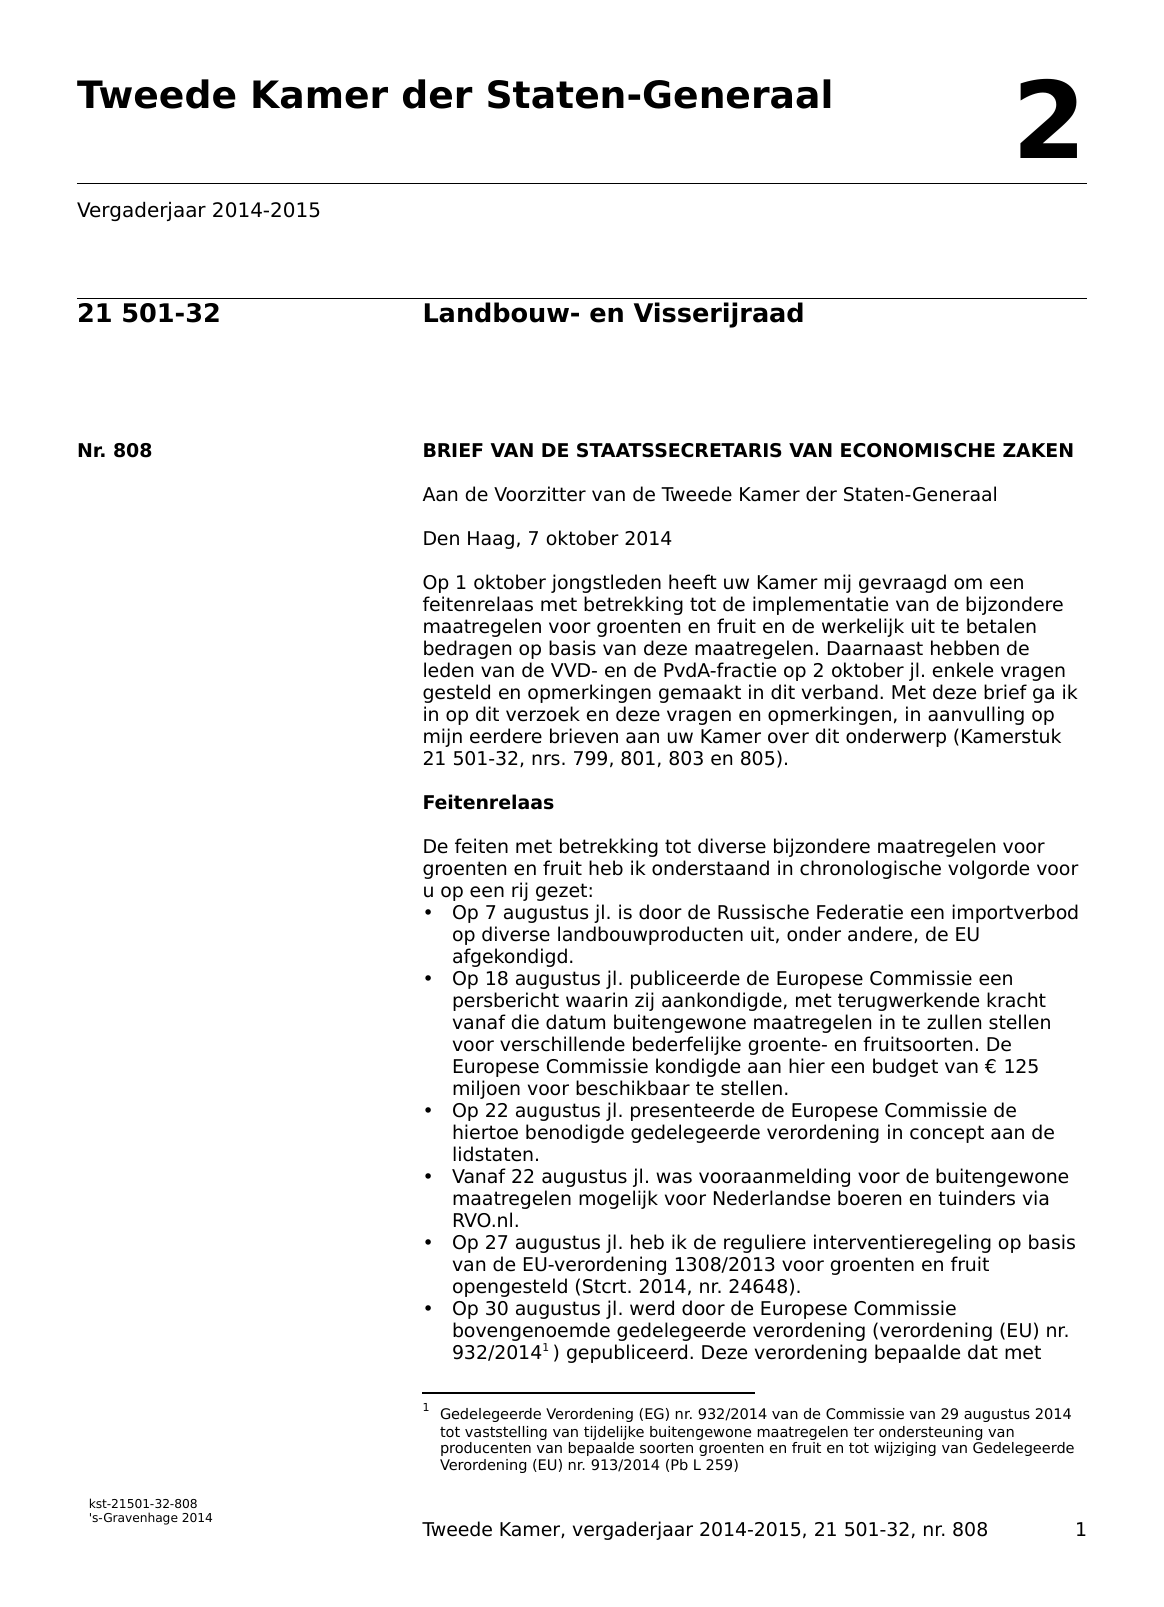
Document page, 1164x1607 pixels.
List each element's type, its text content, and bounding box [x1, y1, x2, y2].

text • Op 18 augustus jl. publiceerde de Europese Commissie een persbericht waarin zij aankondigde, met terugwerkende kracht vanaf die datum buitengewone maatregelen in te zullen stellen voor verschillende bederfelijke groente- en fruitsoorten. De Europese Commissie kondigde aan hier een budget van € 125 miljoen voor beschikbaar te stellen. [422, 968, 1087, 1100]
text De feiten met betrekking tot diverse bijzondere maatregelen voor groenten en fruit heb ik onderstaand in chronologische volgorde voor u op een rij gezet: [422, 836, 1087, 902]
subtitle 21 501-32 Landbouw- en Visserijraad [77, 299, 1087, 329]
text • Op 30 augustus jl. werd door de Europese Commissie bovengenoemde gedelegeerde verordening (verordening (EU) nr. 932/2014) gepubliceerd. Deze verordening bepaalde dat met [422, 1298, 1087, 1364]
text • Vanaf 22 augustus jl. was vooraanmelding voor de buitengewone maatregelen mogelijk voor Nederlandse boeren en tuinders via RVO.nl. [422, 1166, 1087, 1232]
text • Op 22 augustus jl. presenteerde de Europese Commissie de hiertoe benodigde gedelegeerde verordening in concept aan de lidstaten. [422, 1100, 1087, 1166]
table_cell Vergaderjaar 2014-2015 [77, 184, 1087, 298]
subtitle Feitenrelaas [422, 792, 1087, 814]
text • Op 7 augustus jl. is door de Russische Federatie een importverbod op diverse landbouwproducten uit, onder andere, de EU afgekondigd. [422, 902, 1087, 968]
text • Op 27 augustus jl. heb ik de reguliere interventieregeling op basis van de EU-verordening 1308/2013 voor groenten en fruit opengesteld (Stcrt. 2014, nr. 24648). [422, 1232, 1087, 1298]
text Gedelegeerde Verordening (EG) nr. 932/2014 van de Commissie van 29 augustus 2014 tot vaststelling van tijdelijke buitengewone maatregelen ter ondersteuning van producenten van bepaalde soorten groenten en fruit en tot wijziging van Gedelegeerde Verordening (EU) nr. 913/2014 (Pb L 259) [422, 1402, 1087, 1474]
text Op 1 oktober jongstleden heeft uw Kamer mij gevraagd om een feitenrelaas met betrekking tot de implementatie van de bijzondere maatregelen voor groenten en fruit en de werkelijk uit te betalen bedragen op basis van deze maatregelen. Daarnaast hebben de leden van de VVD- en de PvdA-fractie op 2 oktober jl. enkele vragen gesteld en opmerkingen gemaakt in dit verband. Met deze brief ga ik in op dit verzoek en deze vragen en opmerkingen, in aanvulling op mijn eerdere brieven aan uw Kamer over dit onderwerp (Kamerstuk 21 501-32, nrs. 799, 801, 803 en 805). [422, 572, 1087, 770]
text Aan de Voorzitter van de Tweede Kamer der Staten-Generaal [422, 484, 1087, 506]
table_header Tweede Kamer der Staten-Generaal [77, 59, 886, 183]
text Den Haag, 7 oktober 2014 [422, 528, 1087, 550]
table_header 2 [886, 59, 1087, 183]
text kst-21501-32-808 [88, 1497, 323, 1511]
subtitle Nr. 808 BRIEF VAN DE STAATSSECRETARIS VAN ECONOMISCHE ZAKEN [77, 440, 1087, 462]
text 's-Gravenhage 2014 [88, 1511, 323, 1525]
